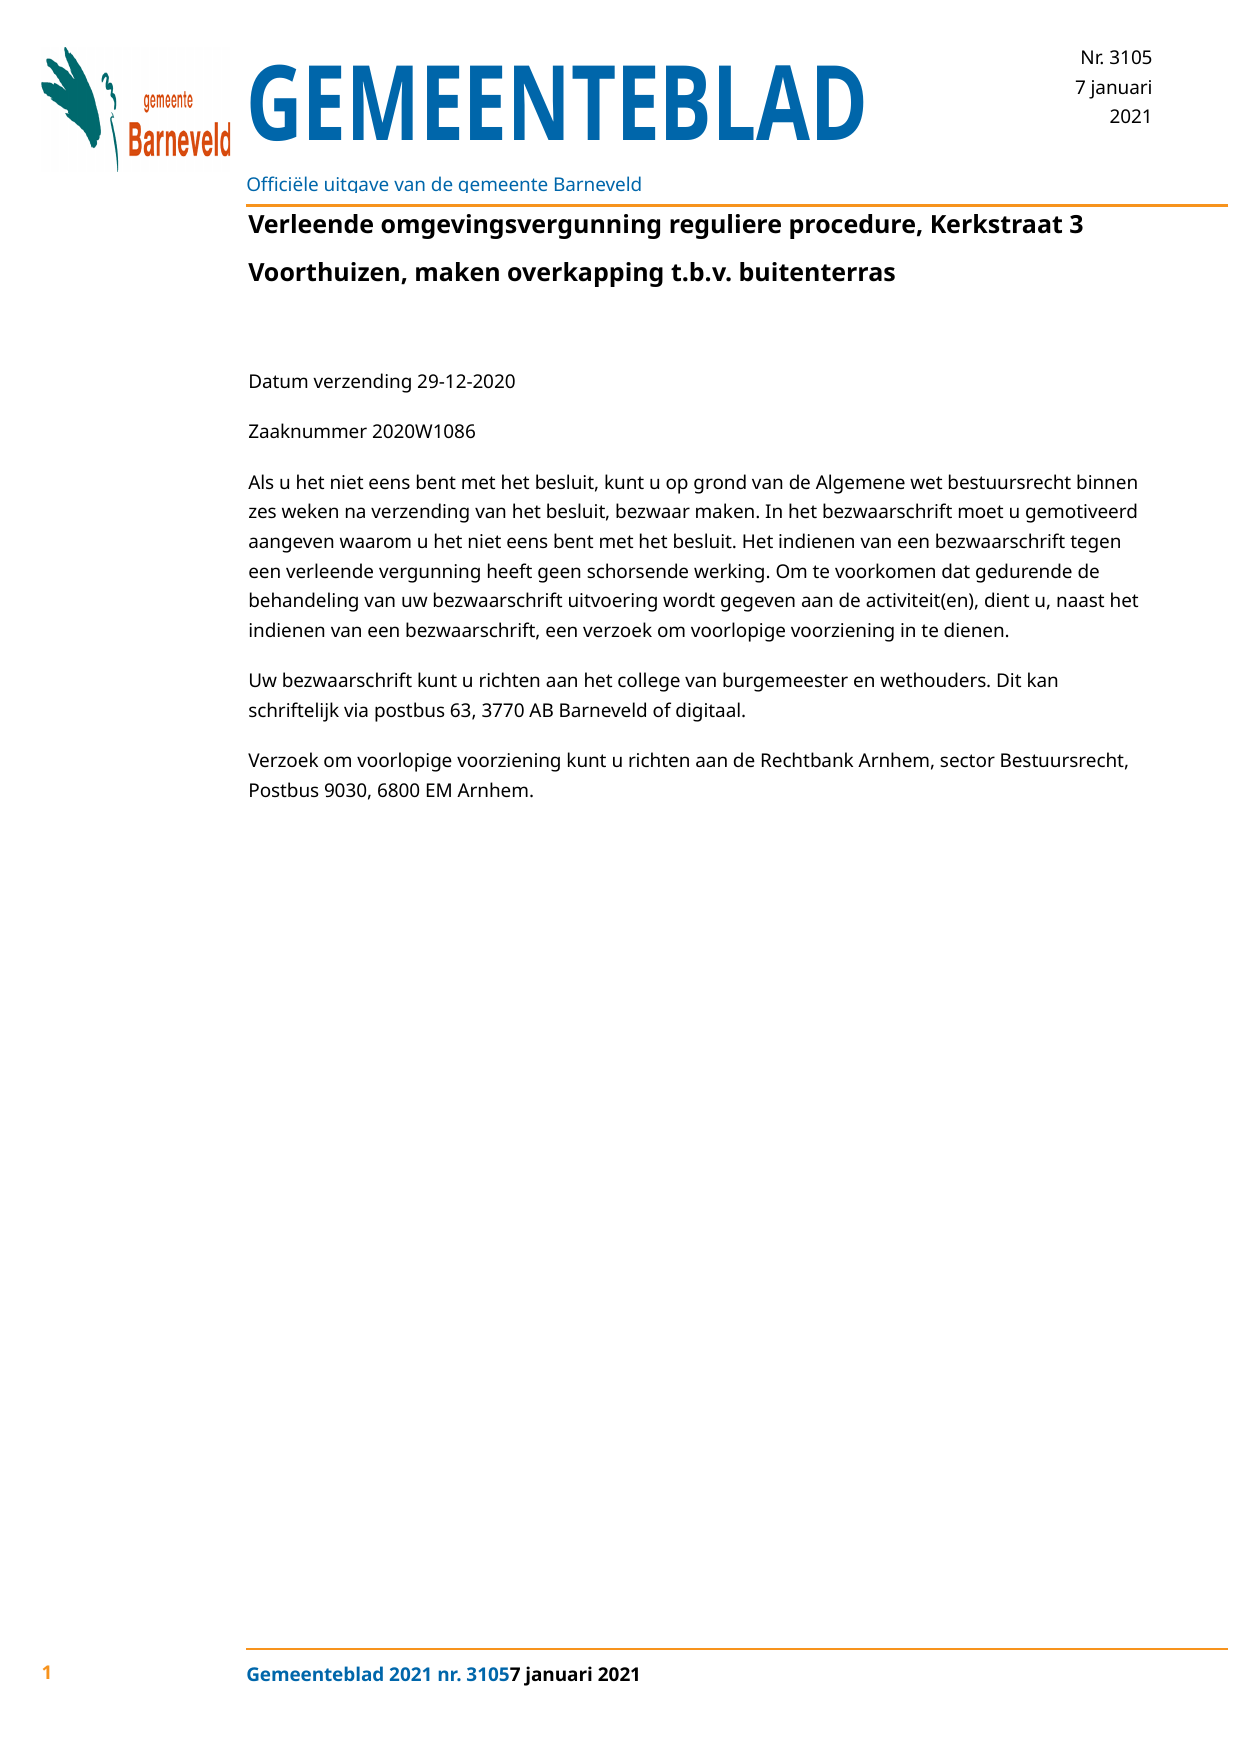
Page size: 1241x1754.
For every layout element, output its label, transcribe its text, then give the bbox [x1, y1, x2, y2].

text Als u het niet eens bent met het besluit, kunt u op grond van de Algemene wet bestuursrecht binnen zes weken na verzending van het besluit, bezwaar maken. In het bezwaarschrift moet u gemotiveerd aangeven waarom u het niet eens bent met het besluit. Het indienen van een bezwaarschrift tegen een verleende vergunning heeft geen schorsende werking. Om te voorkomen dat gedurende de behandeling van uw bezwaarschrift uitvoering wordt gegeven aan de activiteit(en), dient u, naast het indienen van een bezwaarschrift, een verzoek om voorlopige voorziening in te dienen. [248, 469, 1152, 643]
text Datum verzending 29-12-2020 [248, 368, 1152, 394]
text Verleende omgevingsvergunning reguliere procedure, Kerkstraat 3 Voorthuizen, maken overkapping t.b.v. buitenterras [248, 207, 1152, 288]
text Verzoek om voorlopige voorziening kunt u richten aan de Rechtbank Arnhem, sector Bestuursrecht, Postbus 9030, 6800 EM Arnhem. [248, 747, 1152, 803]
text Zaaknummer 2020W1086 [248, 419, 1152, 444]
text Uw bezwaarschrift kunt u richten aan het college van burgemeester en wethouders. Dit kan schriftelijk via postbus 63, 3770 AB Barneveld of digitaal. [248, 667, 1152, 723]
picture [41, 47, 231, 172]
